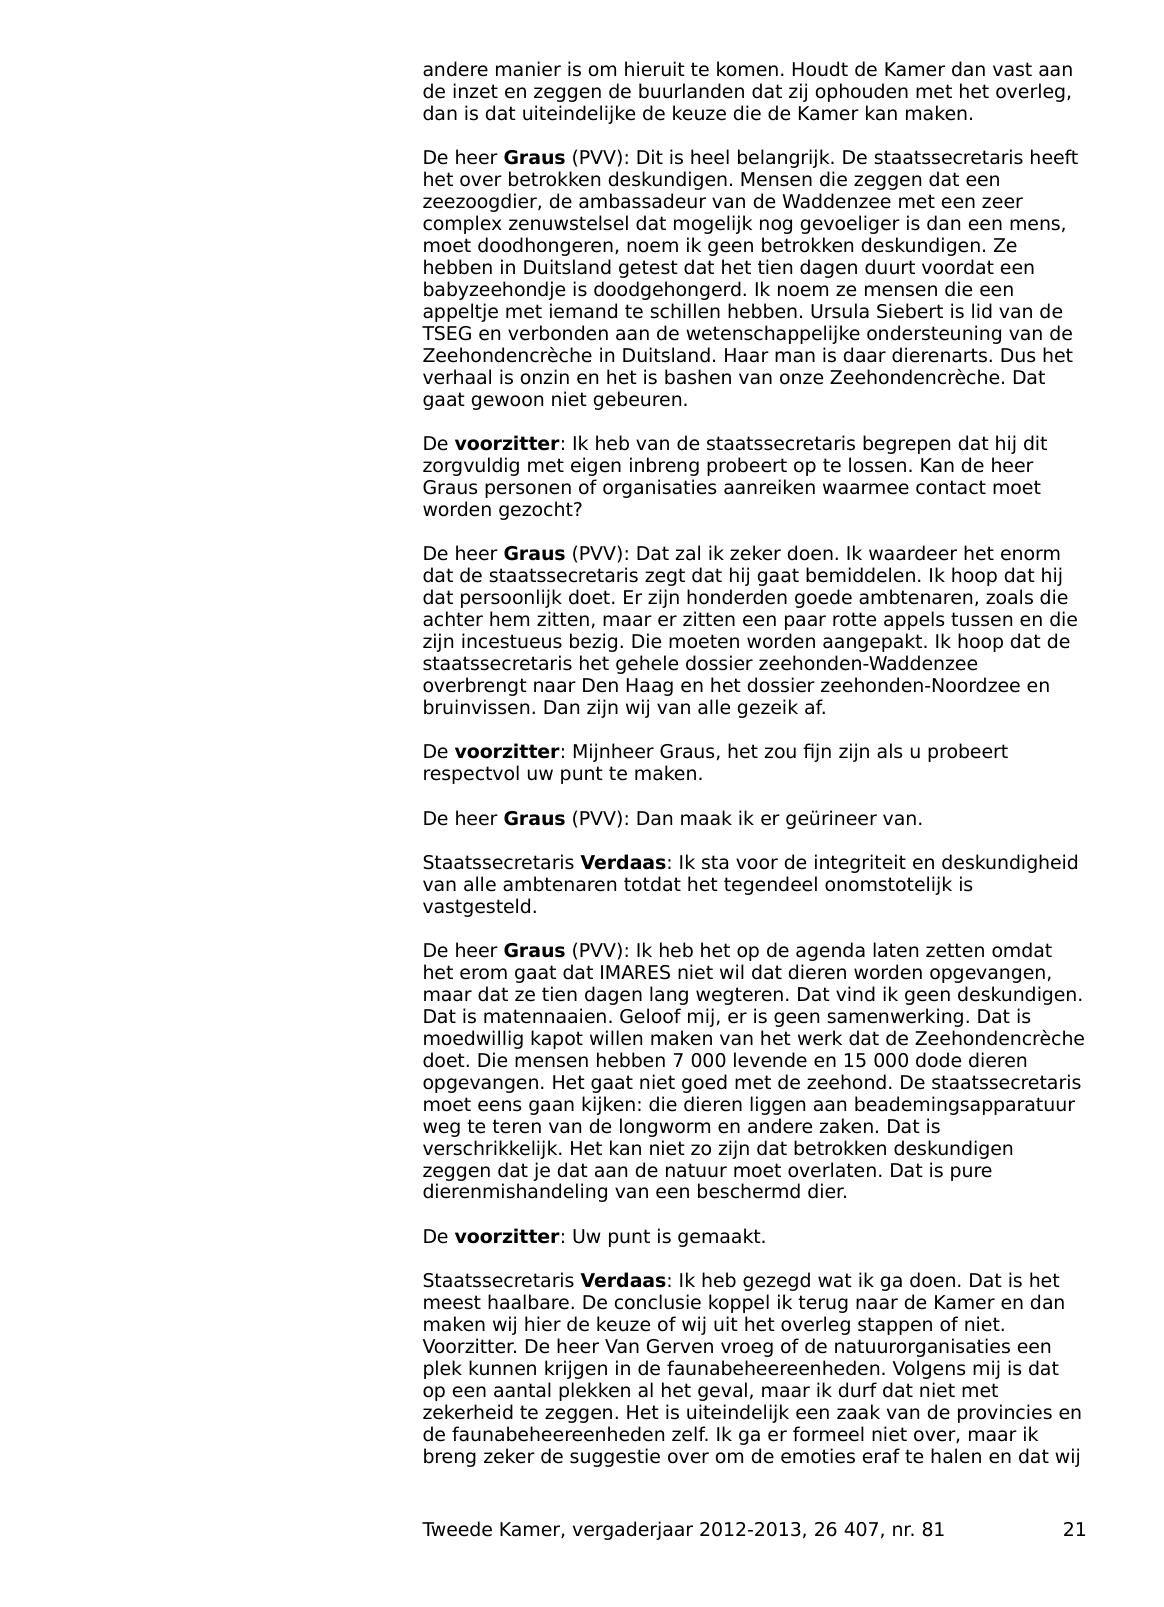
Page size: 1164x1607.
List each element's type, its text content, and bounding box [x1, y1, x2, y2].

text De heer Graus (PVV): Dat zal ik zeker doen. Ik waardeer het enorm dat de staatssecretaris zegt dat hij gaat bemiddelen. Ik hoop dat hij dat persoonlijk doet. Er zijn honderden goede ambtenaren, zoals die achter hem zitten, maar er zitten een paar rotte appels tussen en die zijn incestueus bezig. Die moeten worden aangepakt. Ik hoop dat de staatssecretaris het gehele dossier zeehonden-Waddenzee overbrengt naar Den Haag en het dossier zeehonden-Noordzee en bruinvissen. Dan zijn wij van alle gezeik af. [422, 543, 1087, 719]
text Staatssecretaris Verdaas: Ik heb gezegd wat ik ga doen. Dat is het meest haalbare. De conclusie koppel ik terug naar de Kamer en dan maken wij hier de keuze of wij uit het overleg stappen of niet. [422, 1270, 1087, 1336]
text De heer Graus (PVV): Dan maak ik er geürineer van. [422, 807, 1087, 829]
text De voorzitter: Uw punt is gemaakt. [422, 1226, 1087, 1248]
text De heer Graus (PVV): Ik heb het op de agenda laten zetten omdat het erom gaat dat IMARES niet wil dat dieren worden opgevangen, maar dat ze tien dagen lang wegteren. Dat vind ik geen deskundigen. Dat is matennaaien. Geloof mij, er is geen samenwerking. Dat is moedwillig kapot willen maken van het werk dat de Zeehondencrèche doet. Die mensen hebben 7 000 levende en 15 000 dode dieren opgevangen. Het gaat niet goed met de zeehond. De staatssecretaris moet eens gaan kijken: die dieren liggen aan beademingsapparatuur weg te teren van de longworm en andere zaken. Dat is verschrikkelijk. Het kan niet zo zijn dat betrokken deskundigen zeggen dat je dat aan de natuur moet overlaten. Dat is pure dierenmishandeling van een beschermd dier. [422, 940, 1087, 1203]
text Staatssecretaris Verdaas: Ik sta voor de integriteit en deskundigheid van alle ambtenaren totdat het tegendeel onomstotelijk is vastgesteld. [422, 852, 1087, 917]
text De voorzitter: Ik heb van de staatssecretaris begrepen dat hij dit zorgvuldig met eigen inbreng probeert op te lossen. Kan de heer Graus personen of organisaties aanreiken waarmee contact moet worden gezocht? [422, 433, 1087, 521]
text Voorzitter. De heer Van Gerven vroeg of de natuurorganisaties een plek kunnen krijgen in de faunabeheereenheden. Volgens mij is dat op een aantal plekken al het geval, maar ik durf dat niet met zekerheid te zeggen. Het is uiteindelijk een zaak van de provincies en de faunabeheereenheden zelf. Ik ga er formeel niet over, maar ik breng zeker de suggestie over om de emoties eraf te halen en dat wij [422, 1336, 1087, 1468]
text De voorzitter: Mijnheer Graus, het zou fijn zijn als u probeert respectvol uw punt te maken. [422, 741, 1087, 785]
text andere manier is om hieruit te komen. Houdt de Kamer dan vast aan de inzet en zeggen de buurlanden dat zij ophouden met het overleg, dan is dat uiteindelijke de keuze die de Kamer kan maken. [422, 59, 1087, 125]
text De heer Graus (PVV): Dit is heel belangrijk. De staatssecretaris heeft het over betrokken deskundigen. Mensen die zeggen dat een zeezoogdier, de ambassadeur van de Waddenzee met een zeer complex zenuwstelsel dat mogelijk nog gevoeliger is dan een mens, moet doodhongeren, noem ik geen betrokken deskundigen. Ze hebben in Duitsland getest dat het tien dagen duurt voordat een babyzeehondje is doodgehongerd. Ik noem ze mensen die een appeltje met iemand te schillen hebben. Ursula Siebert is lid van de TSEG en verbonden aan de wetenschappelijke ondersteuning van de Zeehondencrèche in Duitsland. Haar man is daar dierenarts. Dus het verhaal is onzin en het is bashen van onze Zeehondencrèche. Dat gaat gewoon niet gebeuren. [422, 147, 1087, 411]
